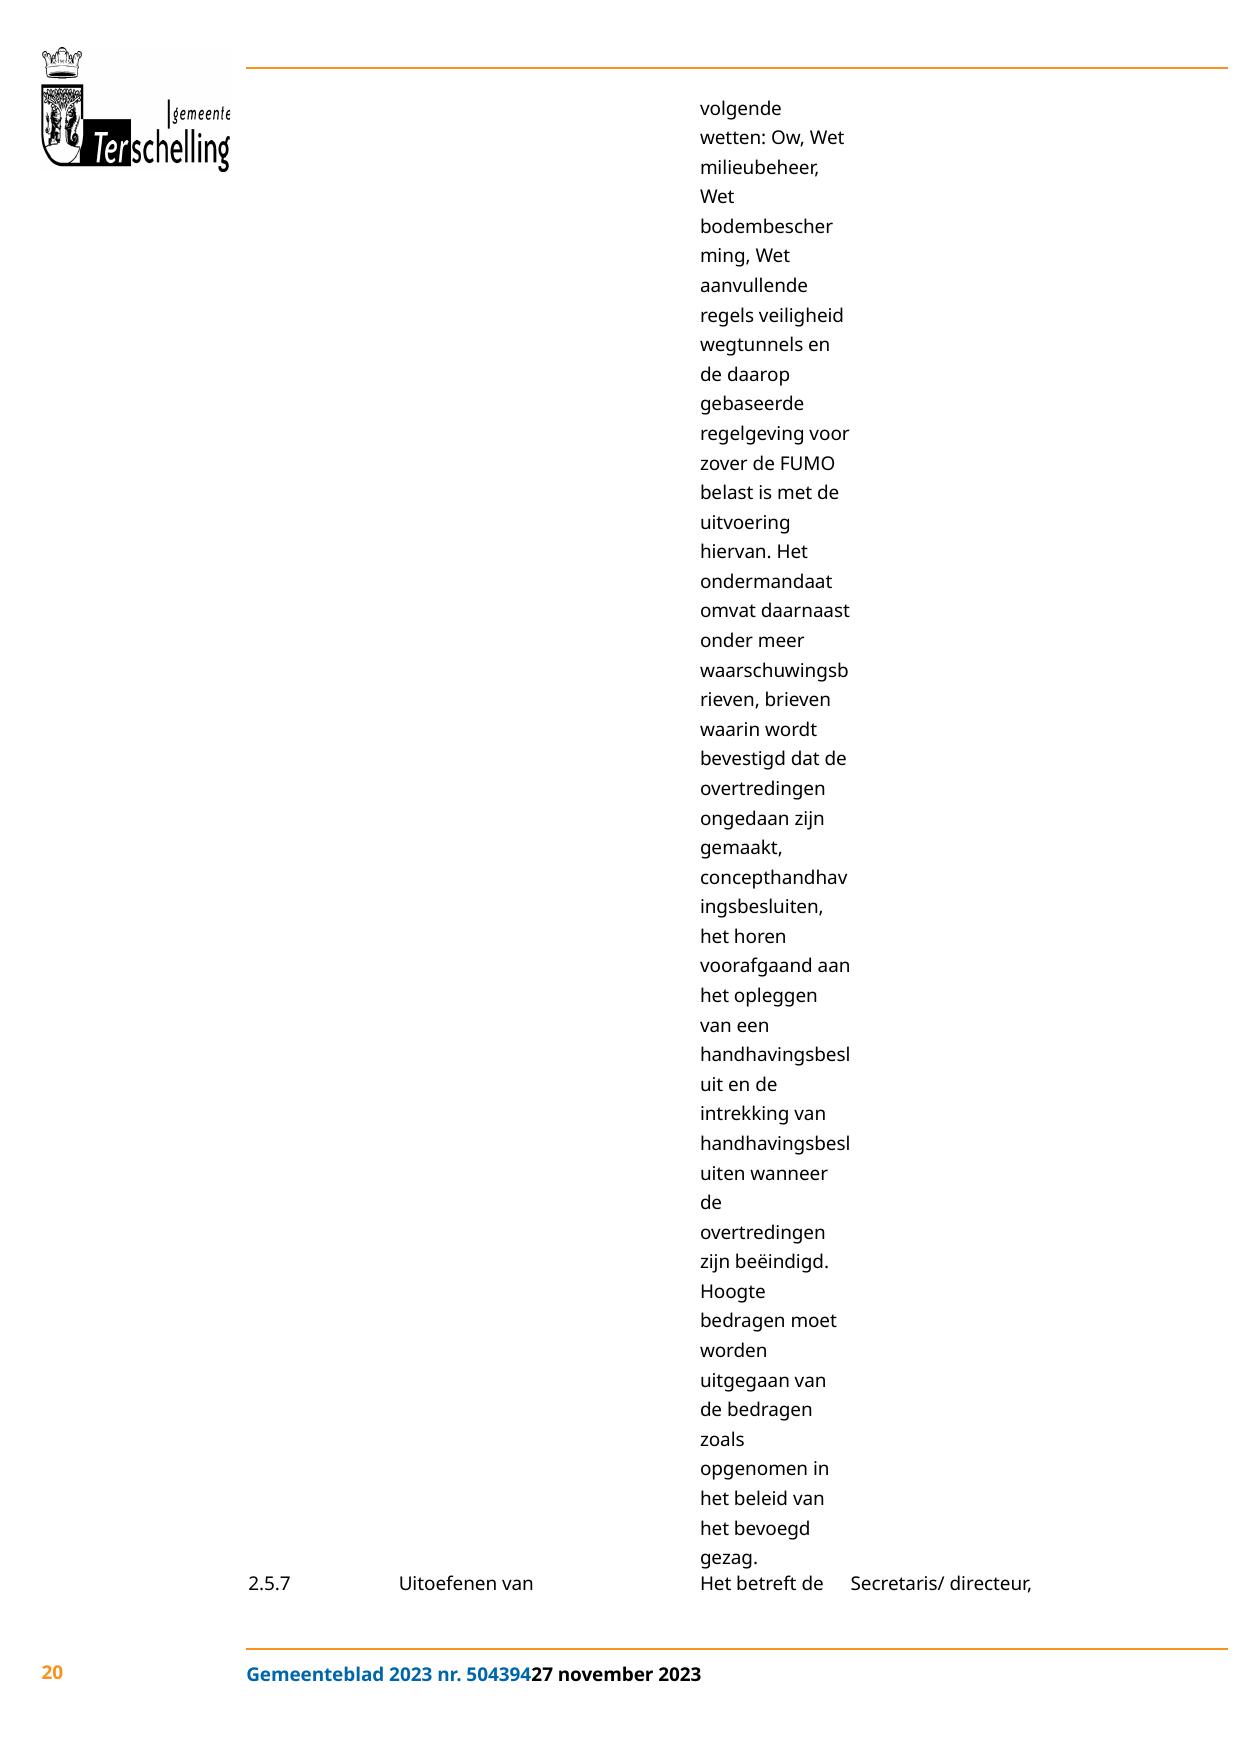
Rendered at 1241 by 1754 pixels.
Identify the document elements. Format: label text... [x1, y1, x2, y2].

table_cell Het betreft de [700, 1570, 850, 1596]
table_cell [399, 95, 549, 1570]
table_cell volgende wetten: Ow, Wet milieubeheer, Wet bodembescherming, Wet aanvullende regels veiligheid wegtunnels en de daarop gebaseerde regelgeving voor zover de FUMO belast is met de uitvoering hiervan. Het ondermandaat omvat daarnaast onder meer waarschuwingsbrieven, brieven waarin wordt bevestigd dat de overtredingen ongedaan zijn gemaakt, concepthandhavingsbesluiten, het horen voorafgaand aan het opleggen van een handhavingsbesluit en de intrekking van handhavingsbesluiten wanneer de overtredingen zijn beëindigd. Hoogte bedragen moet worden uitgegaan van de bedragen zoals opgenomen in het beleid van het bevoegd gezag. [700, 95, 850, 1570]
table_cell Uitoefenen van [399, 1570, 549, 1596]
table_cell [549, 95, 700, 1570]
picture [41, 47, 231, 172]
table_cell Secretaris/ directeur, [850, 1570, 1152, 1596]
table_cell [549, 1570, 700, 1596]
table_cell 2.5.7 [248, 1570, 398, 1596]
table_cell [248, 95, 398, 1570]
table_cell [850, 95, 1152, 1570]
